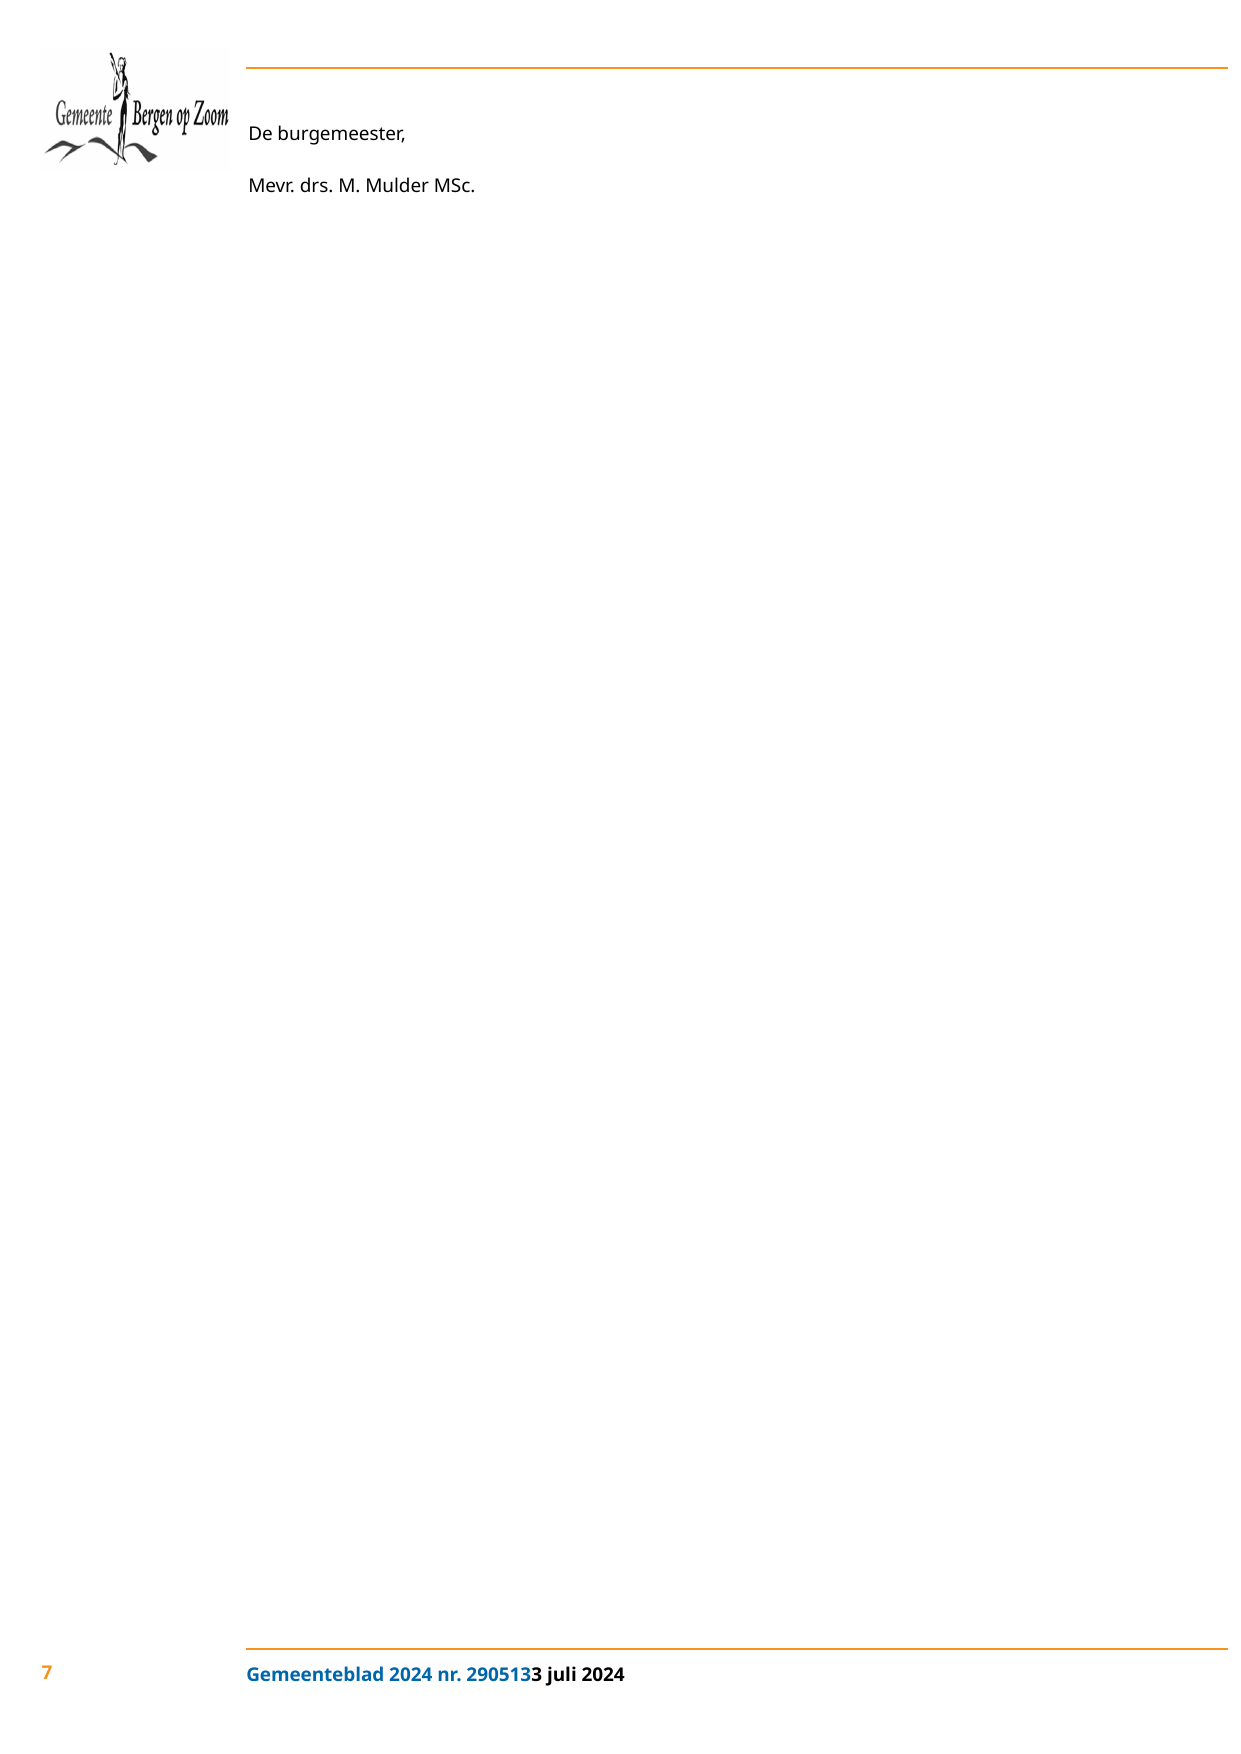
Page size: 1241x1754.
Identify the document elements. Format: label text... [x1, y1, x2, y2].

picture [41, 47, 231, 172]
text Mevr. drs. M. Mulder MSc. [248, 172, 1152, 198]
text De burgemeester, [248, 121, 1152, 146]
